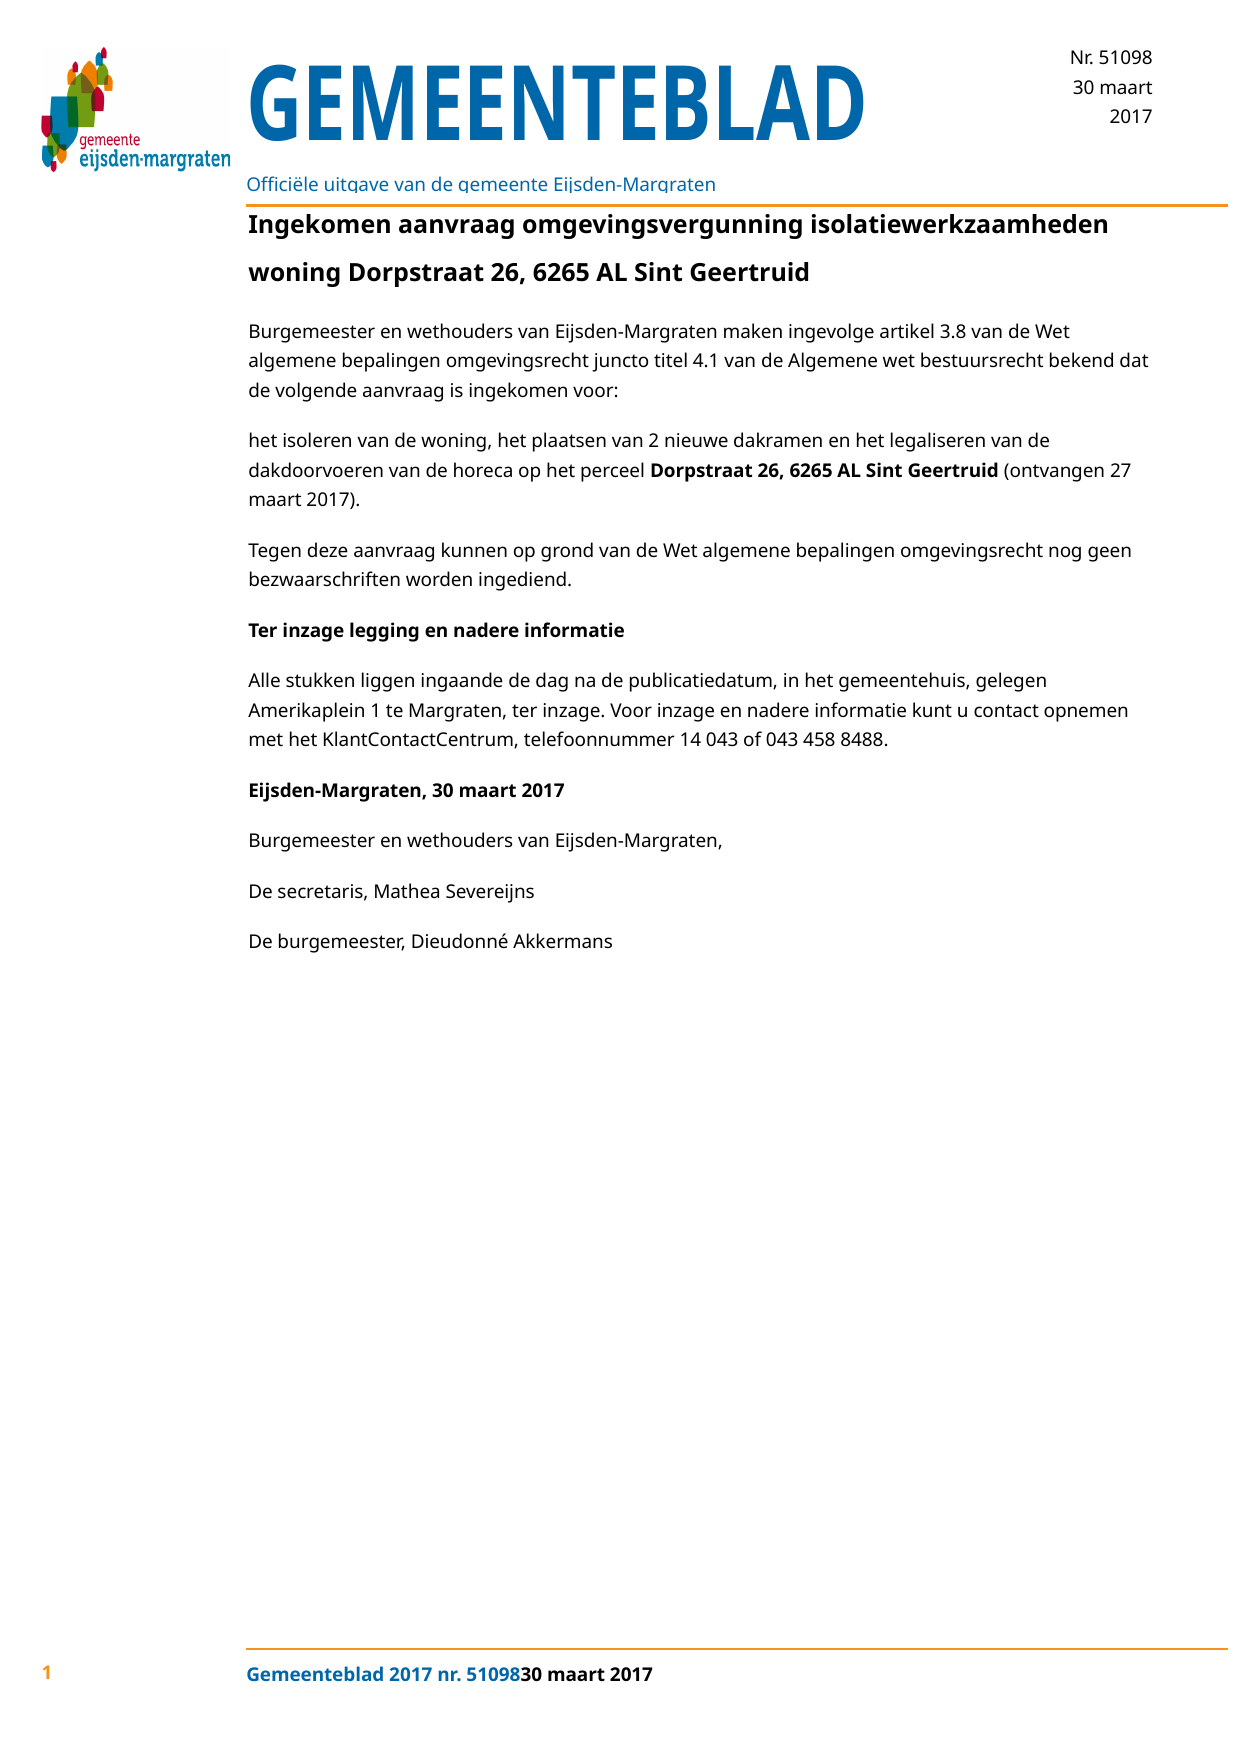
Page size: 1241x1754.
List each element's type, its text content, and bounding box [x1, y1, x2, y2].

text Tegen deze aanvraag kunnen op grond van de Wet algemene bepalingen omgevingsrecht nog geen bezwaarschriften worden ingediend. [248, 537, 1152, 592]
text De burgemeester, Dieudonné Akkermans [248, 928, 1152, 954]
text Ingekomen aanvraag omgevingsvergunning isolatiewerkzaamheden woning Dorpstraat 26, 6265 AL Sint Geertruid [248, 207, 1152, 288]
picture [41, 47, 231, 172]
text het isoleren van de woning, het plaatsen van 2 nieuwe dakramen en het legaliseren van de dakdoorvoeren van de horeca op het perceel Dorpstraat 26, 6265 AL Sint Geertruid (ontvangen 27 maart 2017). [248, 427, 1152, 512]
text Eijsden-Margraten, 30 maart 2017 [248, 777, 1152, 803]
text Alle stukken liggen ingaande de dag na de publicatiedatum, in het gemeentehuis, gelegen Amerikaplein 1 te Margraten, ter inzage. Voor inzage en nadere informatie kunt u contact opnemen met het KlantContactCentrum, telefoonnummer 14 043 of 043 458 8488. [248, 667, 1152, 752]
text Burgemeester en wethouders van Eijsden-Margraten maken ingevolge artikel 3.8 van de Wet algemene bepalingen omgevingsrecht juncto titel 4.1 van de Algemene wet bestuursrecht bekend dat de volgende aanvraag is ingekomen voor: [248, 318, 1152, 403]
text De secretaris, Mathea Severeijns [248, 878, 1152, 904]
text Burgemeester en wethouders van Eijsden-Margraten, [248, 827, 1152, 853]
text Ter inzage legging en nadere informatie [248, 617, 1152, 643]
